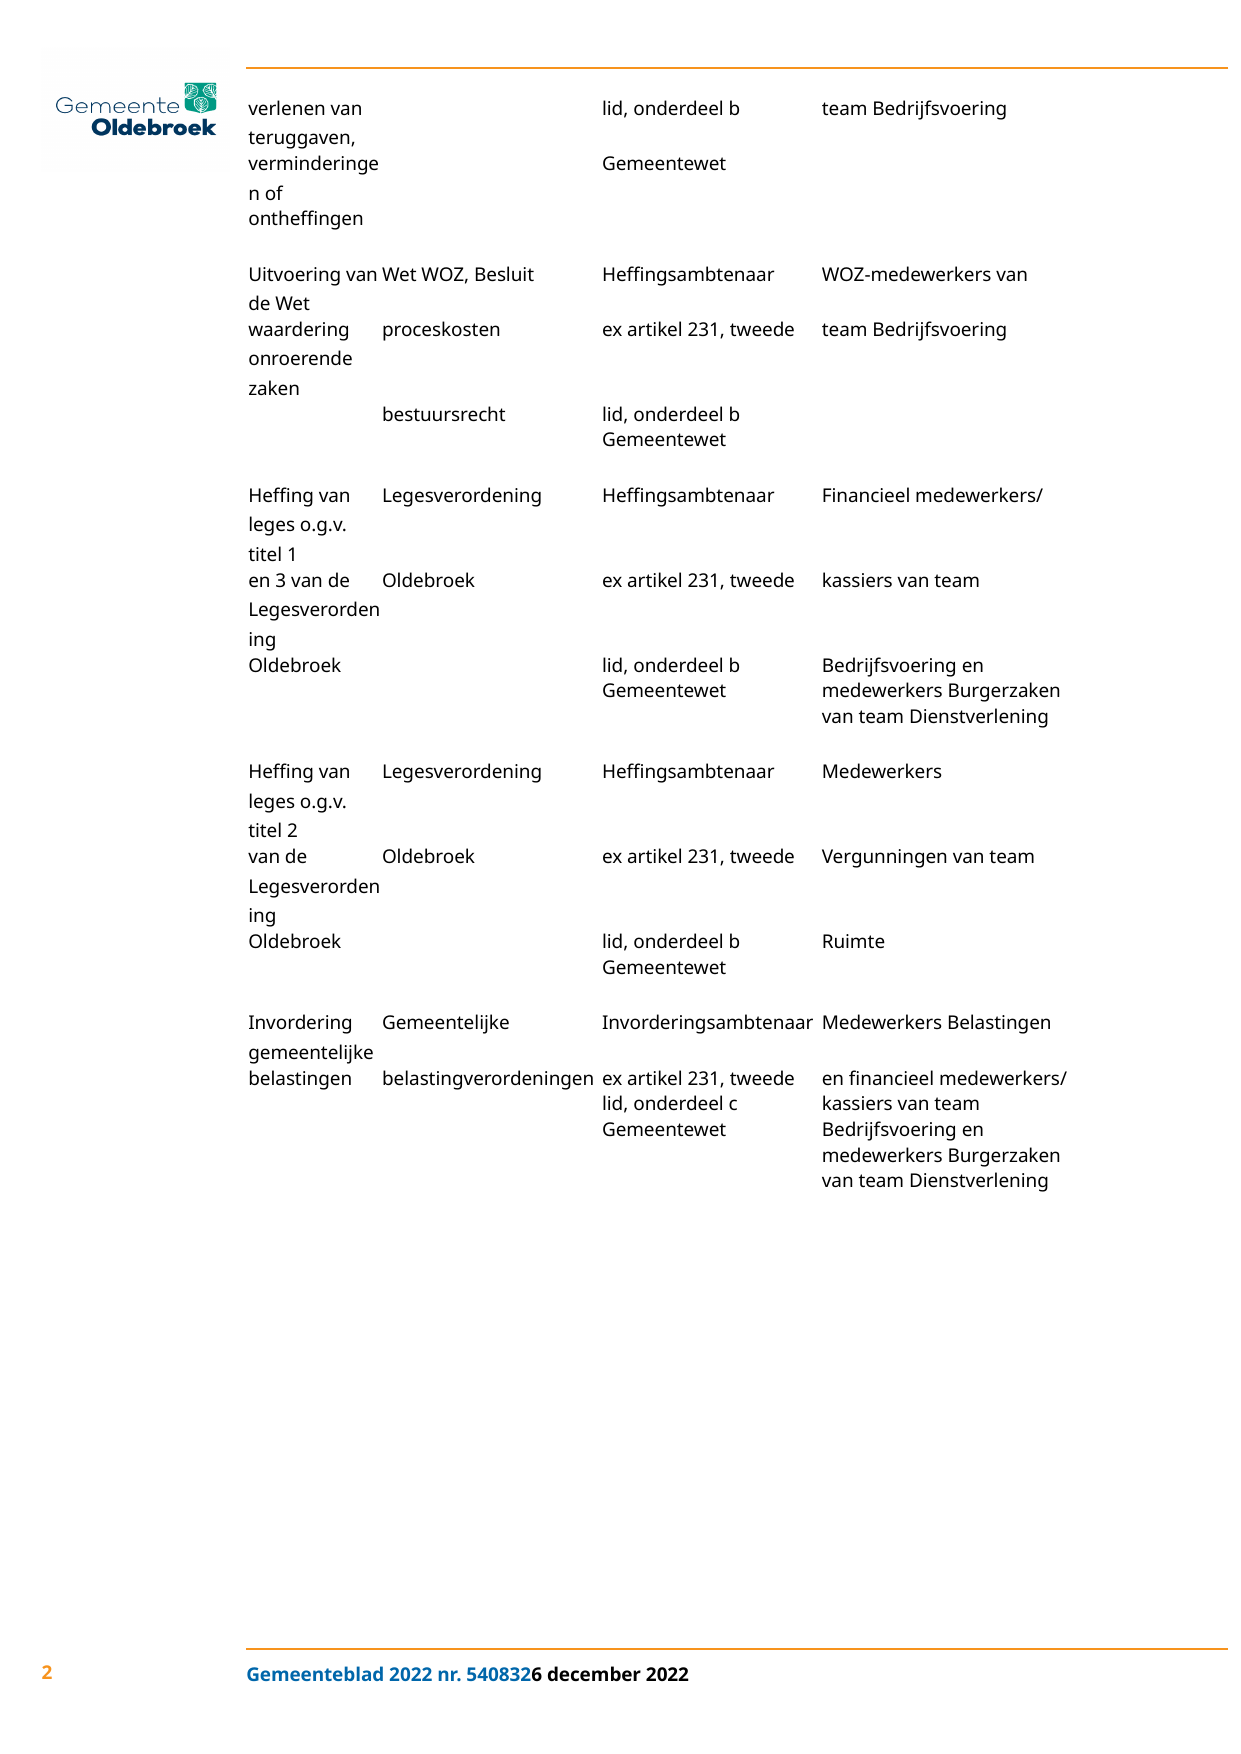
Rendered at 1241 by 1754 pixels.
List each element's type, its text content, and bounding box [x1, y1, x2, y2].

table_cell [822, 954, 1152, 1009]
table_cell [382, 95, 602, 150]
table_cell [382, 954, 602, 1009]
table_cell [822, 427, 1152, 482]
table_cell Heffingsambtenaar [602, 759, 822, 843]
table_cell [248, 954, 382, 1009]
table_cell Oldebroek [248, 652, 382, 677]
table_cell Gemeentelijke [382, 1009, 602, 1065]
table_cell [248, 703, 382, 758]
table_cell bestuursrecht [382, 401, 602, 427]
table_cell [382, 205, 602, 261]
table_cell Heffingsambtenaar [602, 261, 822, 316]
table_cell Gemeentewet [602, 150, 822, 205]
table_cell [602, 1142, 822, 1168]
table_cell [248, 678, 382, 703]
table_cell waardering onroerende zaken [248, 316, 382, 401]
table_cell Gemeentewet [602, 1116, 822, 1142]
table_cell [248, 1168, 382, 1223]
table_cell Bedrijfsvoering en [822, 652, 1152, 677]
table_cell Heffing van leges o.g.v. titel 2 [248, 759, 382, 843]
table_cell [248, 427, 382, 482]
table_cell lid, onderdeel c [602, 1090, 822, 1116]
table_cell ex artikel 231, tweede [602, 844, 822, 928]
table_cell Vergunningen van team [822, 844, 1152, 928]
table_cell [602, 703, 822, 758]
table_cell [248, 1142, 382, 1168]
table_cell Medewerkers Belastingen [822, 1009, 1152, 1065]
table_cell Oldebroek [248, 928, 382, 954]
table_cell en financieel medewerkers/ [822, 1065, 1152, 1090]
table_cell Wet WOZ, Besluit [382, 261, 602, 316]
table_cell [382, 427, 602, 482]
table_cell verminderingen of [248, 150, 382, 205]
table_cell [382, 1142, 602, 1168]
table_cell van team Dienstverlening [822, 703, 1152, 758]
table_cell [382, 1116, 602, 1142]
table_cell [248, 401, 382, 427]
table_cell ex artikel 231, tweede [602, 567, 822, 652]
table_cell Gemeentewet [602, 427, 822, 482]
table_cell team Bedrijfsvoering [822, 95, 1152, 150]
table_cell [382, 703, 602, 758]
table_cell Heffing van leges o.g.v. titel 1 [248, 482, 382, 567]
table_cell [382, 1168, 602, 1223]
table_cell [602, 205, 822, 261]
table_cell kassiers van team [822, 567, 1152, 652]
table_cell [382, 928, 602, 954]
table_cell [382, 1090, 602, 1116]
table_cell [248, 1090, 382, 1116]
table_cell [248, 1116, 382, 1142]
table_cell [822, 150, 1152, 205]
table_cell belastingen [248, 1065, 382, 1090]
table_cell lid, onderdeel b [602, 928, 822, 954]
table_cell lid, onderdeel b [602, 401, 822, 427]
table_cell lid, onderdeel b [602, 652, 822, 677]
table_cell medewerkers Burgerzaken [822, 1142, 1152, 1168]
table_cell verlenen van teruggaven, [248, 95, 382, 150]
table_cell van team Dienstverlening [822, 1168, 1152, 1223]
table_cell Bedrijfsvoering en [822, 1116, 1152, 1142]
table_cell en 3 van de Legesverordening [248, 567, 382, 652]
table_cell team Bedrijfsvoering [822, 316, 1152, 401]
table_cell Oldebroek [382, 567, 602, 652]
table_cell WOZ-medewerkers van [822, 261, 1152, 316]
table_cell lid, onderdeel b [602, 95, 822, 150]
table_cell Invorderingsambtenaar [602, 1009, 822, 1065]
table_cell belastingverordeningen [382, 1065, 602, 1090]
table_cell ex artikel 231, tweede [602, 316, 822, 401]
table_cell medewerkers Burgerzaken [822, 678, 1152, 703]
table_cell Heffingsambtenaar [602, 482, 822, 567]
table_cell ex artikel 231, tweede [602, 1065, 822, 1090]
table_cell Medewerkers [822, 759, 1152, 843]
table_cell Gemeentewet [602, 954, 822, 1009]
picture [41, 47, 231, 172]
table_cell Legesverordening [382, 759, 602, 843]
table_cell Uitvoering van de Wet [248, 261, 382, 316]
table_cell proceskosten [382, 316, 602, 401]
table_cell Gemeentewet [602, 678, 822, 703]
table_cell [822, 401, 1152, 427]
table_cell van de Legesverordening [248, 844, 382, 928]
table_cell [382, 150, 602, 205]
table_cell kassiers van team [822, 1090, 1152, 1116]
table_cell Invordering gemeentelijke [248, 1009, 382, 1065]
table_cell [382, 678, 602, 703]
table_cell Oldebroek [382, 844, 602, 928]
table_cell Ruimte [822, 928, 1152, 954]
table_cell [822, 205, 1152, 261]
table_cell Legesverordening [382, 482, 602, 567]
table_cell [382, 652, 602, 677]
table_cell Financieel medewerkers/ [822, 482, 1152, 567]
table_cell ontheffingen [248, 205, 382, 261]
table_cell [602, 1168, 822, 1223]
